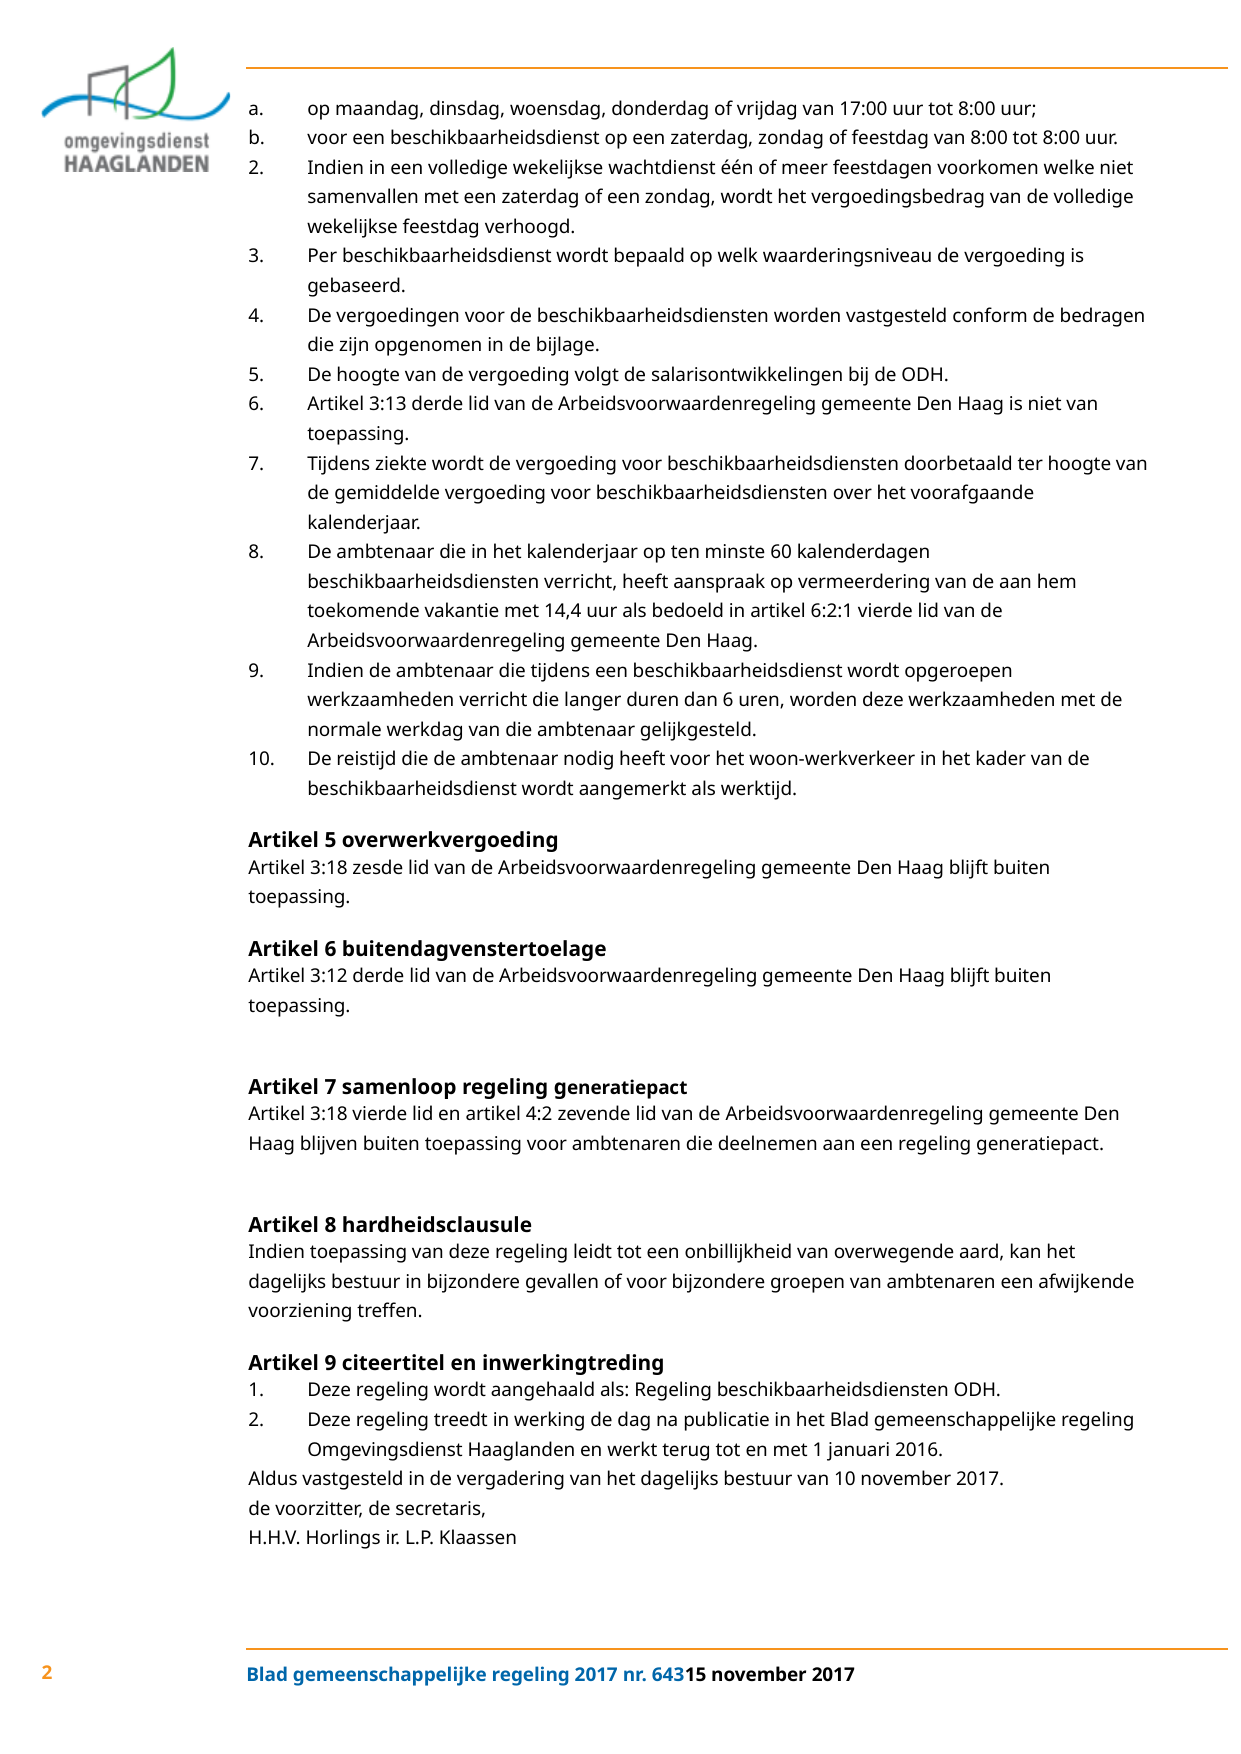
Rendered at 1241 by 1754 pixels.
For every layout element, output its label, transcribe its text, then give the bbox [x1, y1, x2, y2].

list Deze regeling treedt in werking de dag na publicatie in het Blad gemeenschappelijke regeling Omgevingsdienst Haaglanden en werkt terug tot en met 1 januari 2016. [248, 1406, 1152, 1461]
list Indien de ambtenaar die tijdens een beschikbaarheidsdienst wordt opgeroepen werkzaamheden verricht die langer duren dan 6 uren, worden deze werkzaamheden met de normale werkdag van die ambtenaar gelijkgesteld. [248, 657, 1152, 742]
text Artikel 5 overwerkvergoeding [248, 826, 1152, 854]
text Artikel 3:18 zesde lid van de Arbeidsvoorwaardenregeling gemeente Den Haag blijft buiten toepassing. [248, 854, 1152, 909]
text de voorzitter, de secretaris, [248, 1495, 1152, 1521]
list De reistijd die de ambtenaar nodig heeft voor het woon-werkverkeer in het kader van de beschikbaarheidsdienst wordt aangemerkt als werktijd. [248, 746, 1152, 801]
text H.H.V. Horlings ir. L.P. Klaassen [248, 1524, 1152, 1550]
text Artikel 9 citeertitel en inwerkingtreding [248, 1348, 1152, 1377]
list voor een beschikbaarheidsdienst op een zaterdag, zondag of feestdag van 8:00 tot 8:00 uur. [248, 124, 1152, 150]
picture [41, 47, 231, 172]
list Tijdens ziekte wordt de vergoeding voor beschikbaarheidsdiensten doorbetaald ter hoogte van de gemiddelde vergoeding voor beschikbaarheidsdiensten over het voorafgaande kalenderjaar. [248, 450, 1152, 535]
text Artikel 3:18 vierde lid en artikel 4:2 zevende lid van de Arbeidsvoorwaardenregeling gemeente Den Haag blijven buiten toepassing voor ambtenaren die deelnemen aan een regeling generatiepact. [248, 1101, 1152, 1156]
text Indien toepassing van deze regeling leidt tot een onbillijkheid van overwegende aard, kan het dagelijks bestuur in bijzondere gevallen of voor bijzondere groepen van ambtenaren een afwijkende voorziening treffen. [248, 1238, 1152, 1323]
text Artikel 6 buitendagvenstertoelage [248, 934, 1152, 962]
text Artikel 8 hardheidsclausule [248, 1210, 1152, 1238]
list Deze regeling wordt aangehaald als: Regeling beschikbaarheidsdiensten ODH. [248, 1377, 1152, 1402]
list op maandag, dinsdag, woensdag, donderdag of vrijdag van 17:00 uur tot 8:00 uur; [248, 95, 1152, 121]
list De ambtenaar die in het kalenderjaar op ten minste 60 kalenderdagen beschikbaarheidsdiensten verricht, heeft aanspraak op vermeerdering van de aan hem toekomende vakantie met 14,4 uur als bedoeld in artikel 6:2:1 vierde lid van de Arbeidsvoorwaardenregeling gemeente Den Haag. [248, 538, 1152, 653]
list De hoogte van de vergoeding volgt de salarisontwikkelingen bij de ODH. [248, 361, 1152, 387]
list Artikel 3:13 derde lid van de Arbeidsvoorwaardenregeling gemeente Den Haag is niet van toepassing. [248, 391, 1152, 446]
text Artikel 7 samenloop regeling generatiepact [248, 1072, 1152, 1101]
list De vergoedingen voor de beschikbaarheidsdiensten worden vastgesteld conform de bedragen die zijn opgenomen in de bijlage. [248, 302, 1152, 357]
list Per beschikbaarheidsdienst wordt bepaald op welk waarderingsniveau de vergoeding is gebaseerd. [248, 243, 1152, 298]
text Aldus vastgesteld in de vergadering van het dagelijks bestuur van 10 november 2017. [248, 1465, 1152, 1491]
text Artikel 3:12 derde lid van de Arbeidsvoorwaardenregeling gemeente Den Haag blijft buiten toepassing. [248, 962, 1152, 1018]
list Indien in een volledige wekelijkse wachtdienst één of meer feestdagen voorkomen welke niet samenvallen met een zaterdag of een zondag, wordt het vergoedingsbedrag van de volledige wekelijkse feestdag verhoogd. [248, 154, 1152, 239]
